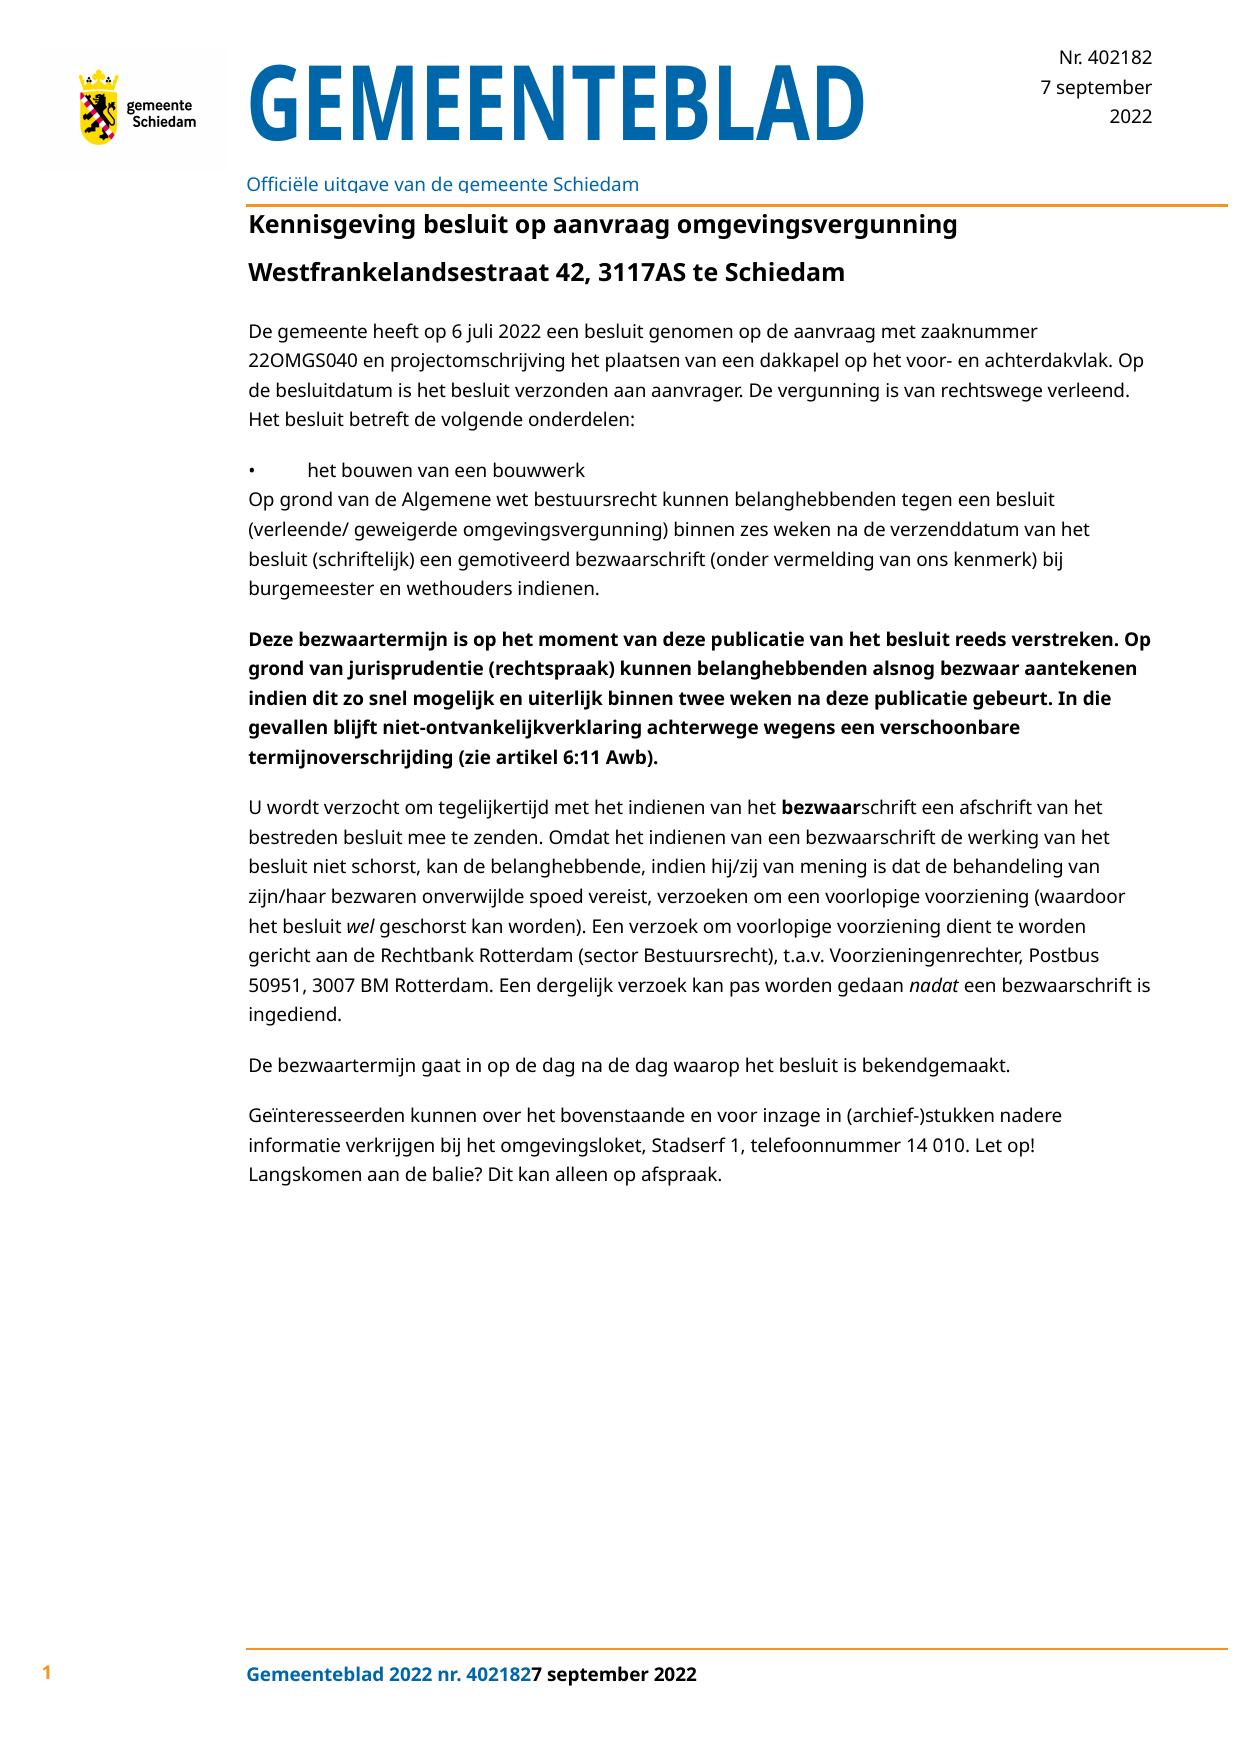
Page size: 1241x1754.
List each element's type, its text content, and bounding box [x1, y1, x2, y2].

text De gemeente heeft op 6 juli 2022 een besluit genomen op de aanvraag met zaaknummer 22OMGS040 en projectomschrijving het plaatsen van een dakkapel op het voor- en achterdakvlak. Op de besluitdatum is het besluit verzonden aan aanvrager. De vergunning is van rechtswege verleend. Het besluit betreft de volgende onderdelen: [248, 318, 1152, 432]
text Op grond van de Algemene wet bestuursrecht kunnen belanghebbenden tegen een besluit (verleende/ geweigerde omgevingsvergunning) binnen zes weken na de verzenddatum van het besluit (schriftelijk) een gemotiveerd bezwaarschrift (onder vermelding van ons kenmerk) bij burgemeester en wethouders indienen. [248, 487, 1152, 601]
text U wordt verzocht om tegelijkertijd met het indienen van het bezwaarschrift een afschrift van het bestreden besluit mee te zenden. Omdat het indienen van een bezwaarschrift de werking van het besluit niet schorst, kan de belanghebbende, indien hij/zij van mening is dat de behandeling van zijn/haar bezwaren onverwijlde spoed vereist, verzoeken om een voorlopige voorziening (waardoor het besluit wel geschorst kan worden). Een verzoek om voorlopige voorziening dient te worden gericht aan de Rechtbank Rotterdam (sector Bestuursrecht), t.a.v. Voorzieningenrechter, Postbus 50951, 3007 BM Rotterdam. Een dergelijk verzoek kan pas worden gedaan nadat een bezwaarschrift is ingediend. [248, 794, 1152, 1027]
text Kennisgeving besluit op aanvraag omgevingsvergunning Westfrankelandsestraat 42, 3117AS te Schiedam [248, 207, 1152, 288]
text De bezwaartermijn gaat in op de dag na de dag waarop het besluit is bekendgemaakt. [248, 1052, 1152, 1078]
list het bouwen van een bouwwerk [248, 457, 1152, 483]
text Deze bezwaartermijn is op het moment van deze publicatie van het besluit reeds verstreken. Op grond van jurisprudentie (rechtspraak) kunnen belanghebbenden alsnog bezwaar aantekenen indien dit zo snel mogelijk en uiterlijk binnen twee weken na deze publicatie gebeurt. In die gevallen blijft niet-ontvankelijkverklaring achterwege wegens een verschoonbare termijnoverschrijding (zie artikel 6:11 Awb). [248, 626, 1152, 770]
picture [41, 47, 231, 172]
text Geïnteresseerden kunnen over het bovenstaande en voor inzage in (archief-)stukken nadere informatie verkrijgen bij het omgevingsloket, Stadserf 1, telefoonnummer 14 010. Let op! Langskomen aan de balie? Dit kan alleen op afspraak. [248, 1102, 1152, 1187]
